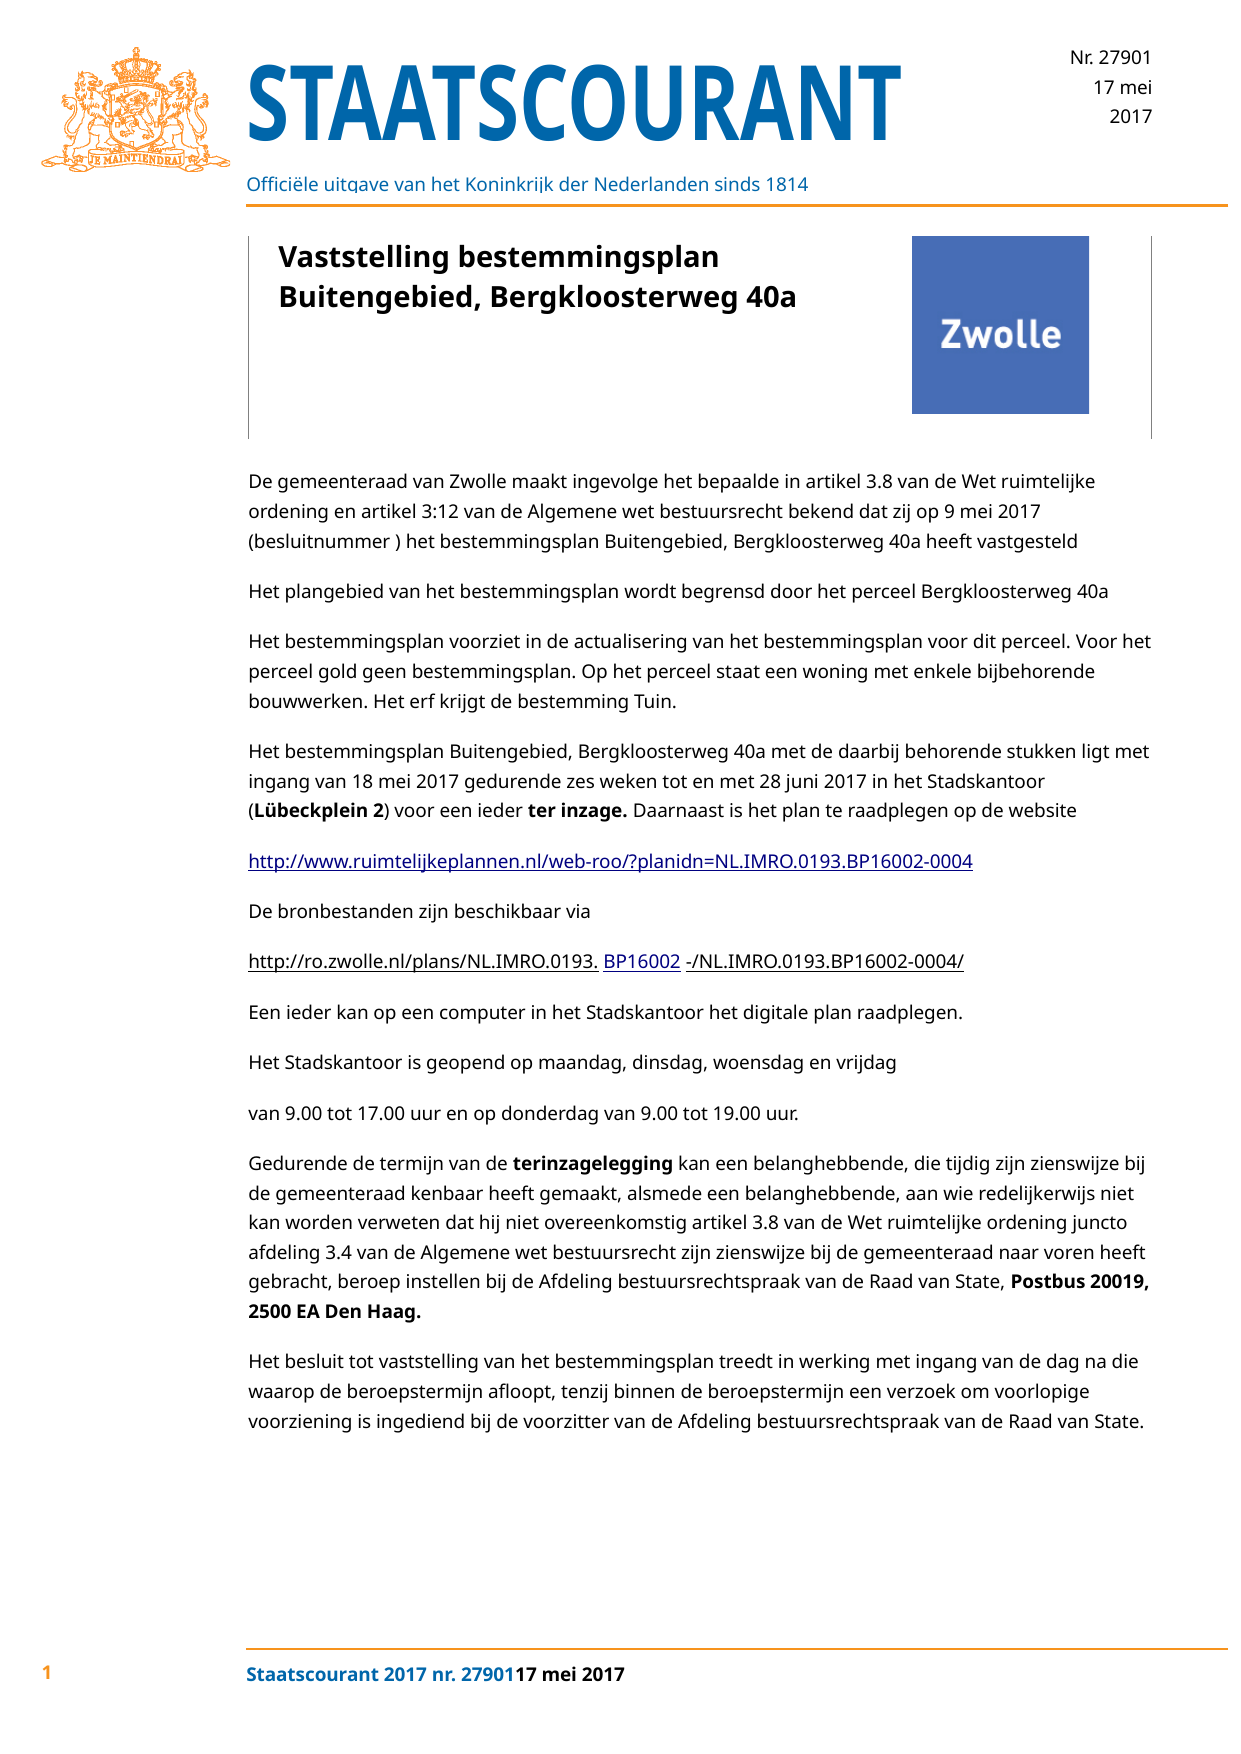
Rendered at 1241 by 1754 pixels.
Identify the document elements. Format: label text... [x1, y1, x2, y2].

text De bronbestanden zijn beschikbaar via [248, 898, 1152, 924]
text Het plangebied van het bestemmingsplan wordt begrensd door het perceel Bergkloosterweg 40a [248, 578, 1152, 604]
table_header [850, 236, 912, 413]
text Het besluit tot vaststelling van het bestemmingsplan treedt in werking met ingang van de dag na die waarop de beroepstermijn afloopt, tenzij binnen de beroepstermijn een verzoek om voorlopige voorziening is ingediend bij de voorzitter van de Afdeling bestuursrechtspraak van de Raad van State. [248, 1349, 1152, 1433]
text Het bestemmingsplan voorziet in de actualisering van het bestemmingsplan voor dit perceel. Voor het perceel gold geen bestemmingsplan. Op het perceel staat een woning met enkele bijbehorende bouwwerken. Het erf krijgt de bestemming Tuin. [248, 629, 1152, 713]
picture [41, 47, 231, 172]
picture [912, 236, 1090, 414]
text van 9.00 tot 17.00 uur en op donderdag van 9.00 tot 19.00 uur. [248, 1100, 1152, 1126]
text De gemeenteraad van Zwolle maakt ingevolge het bepaalde in artikel 3.8 van de Wet ruimtelijke ordening en artikel 3:12 van de Algemene wet bestuursrecht bekend dat zij op 9 mei 2017 (besluitnummer ) het bestemmingsplan Buitengebied, Bergkloosterweg 40a heeft vastgesteld [248, 469, 1152, 553]
text Gedurende de termijn van de terinzagelegging kan een belanghebbende, die tijdig zijn zienswijze bij de gemeenteraad kenbaar heeft gemaakt, alsmede een belanghebbende, aan wie redelijkerwijs niet kan worden verweten dat hij niet overeenkomstig artikel 3.8 van de Wet ruimtelijke ordening juncto afdeling 3.4 van de Algemene wet bestuursrecht zijn zienswijze bij de gemeenteraad naar voren heeft gebracht, beroep instellen bij de Afdeling bestuursrechtspraak van de Raad van State, Postbus 20019, 2500 EA Den Haag. [248, 1150, 1152, 1324]
text http://www.ruimtelijkeplannen.nl/web-roo/?planidn=NL.IMRO.0193.BP16002-0004 [248, 848, 1152, 873]
table_header [850, 414, 1151, 439]
text http://ro.zwolle.nl/plans/NL.IMRO.0193. BP16002 -/NL.IMRO.0193.BP16002-0004/ [248, 949, 1152, 974]
table_header [1090, 236, 1151, 413]
text Het Stadskantoor is geopend op maandag, dinsdag, woensdag en vrijdag [248, 1049, 1152, 1075]
text Het bestemmingsplan Buitengebied, Bergkloosterweg 40a met de daarbij behorende stukken ligt met ingang van 18 mei 2017 gedurende zes weken tot en met 28 juni 2017 in het Stadskantoor (Lübeckplein 2) voor een ieder ter inzage. Daarnaast is het plan te raadplegen op de website [248, 738, 1152, 823]
text Een ieder kan op een computer in het Stadskantoor het digitale plan raadplegen. [248, 999, 1152, 1025]
table_header Vaststelling bestemmingsplan Buitengebied, Bergkloosterweg 40a [249, 236, 850, 439]
